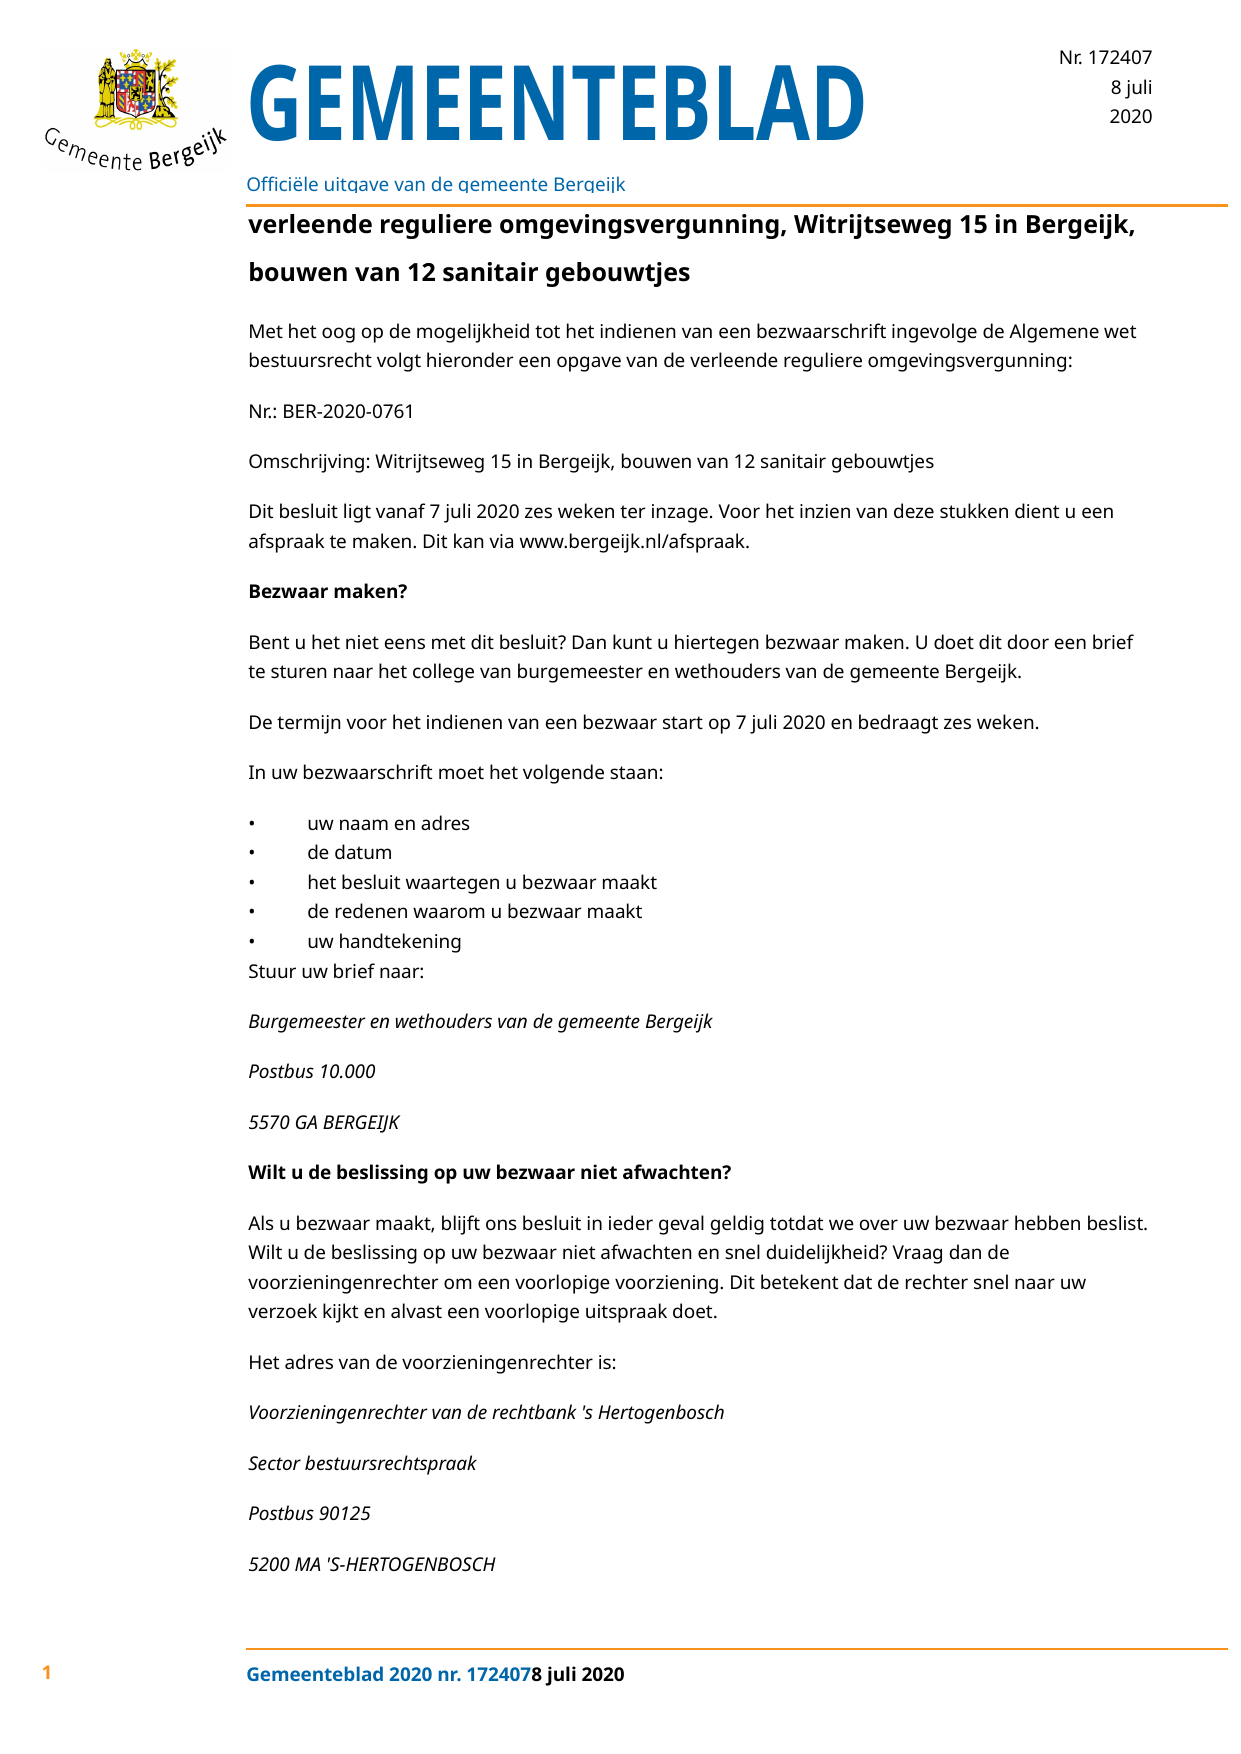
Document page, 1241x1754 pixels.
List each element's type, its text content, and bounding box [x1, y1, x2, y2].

text 5570 GA BERGEIJK [248, 1109, 1152, 1135]
text De termijn voor het indienen van een bezwaar start op 7 juli 2020 en bedraagt zes weken. [248, 709, 1152, 735]
text Bent u het niet eens met dit besluit? Dan kunt u hiertegen bezwaar maken. U doet dit door een brief te sturen naar het college van burgemeester en wethouders van de gemeente Bergeijk. [248, 629, 1152, 684]
list de datum [248, 839, 1152, 865]
text verleende reguliere omgevingsvergunning, Witrijtseweg 15 in Bergeijk, bouwen van 12 sanitair gebouwtjes [248, 207, 1152, 288]
list de redenen waarom u bezwaar maakt [248, 899, 1152, 924]
text In uw bezwaarschrift moet het volgende staan: [248, 759, 1152, 785]
text Het adres van de voorzieningenrechter is: [248, 1349, 1152, 1375]
list uw handtekening [248, 928, 1152, 954]
text Met het oog op de mogelijkheid tot het indienen van een bezwaarschrift ingevolge de Algemene wet bestuursrecht volgt hieronder een opgave van de verleende reguliere omgevingsvergunning: [248, 318, 1152, 373]
text Wilt u de beslissing op uw bezwaar niet afwachten? [248, 1159, 1152, 1185]
picture [41, 47, 231, 172]
text Dit besluit ligt vanaf 7 juli 2020 zes weken ter inzage. Voor het inzien van deze stukken dient u een afspraak te maken. Dit kan via www.bergeijk.nl/afspraak. [248, 499, 1152, 554]
text Postbus 90125 [248, 1500, 1152, 1526]
text Burgemeester en wethouders van de gemeente Bergeijk [248, 1008, 1152, 1034]
list het besluit waartegen u bezwaar maakt [248, 869, 1152, 895]
text Omschrijving: Witrijtseweg 15 in Bergeijk, bouwen van 12 sanitair gebouwtjes [248, 448, 1152, 474]
text Stuur uw brief naar: [248, 958, 1152, 984]
text Voorzieningenrechter van de rechtbank 's Hertogenbosch [248, 1399, 1152, 1425]
text Sector bestuursrechtspraak [248, 1450, 1152, 1476]
text Als u bezwaar maakt, blijft ons besluit in ieder geval geldig totdat we over uw bezwaar hebben beslist. Wilt u de beslissing op uw bezwaar niet afwachten en snel duidelijkheid? Vraag dan de voorzieningenrechter om een voorlopige voorziening. Dit betekent dat de rechter snel naar uw verzoek kijkt en alvast een voorlopige uitspraak doet. [248, 1210, 1152, 1324]
list uw naam en adres [248, 810, 1152, 836]
text Postbus 10.000 [248, 1059, 1152, 1084]
text Nr.: BER-2020-0761 [248, 398, 1152, 424]
text Bezwaar maken? [248, 579, 1152, 604]
text 5200 MA 'S-HERTOGENBOSCH [248, 1551, 1152, 1577]
